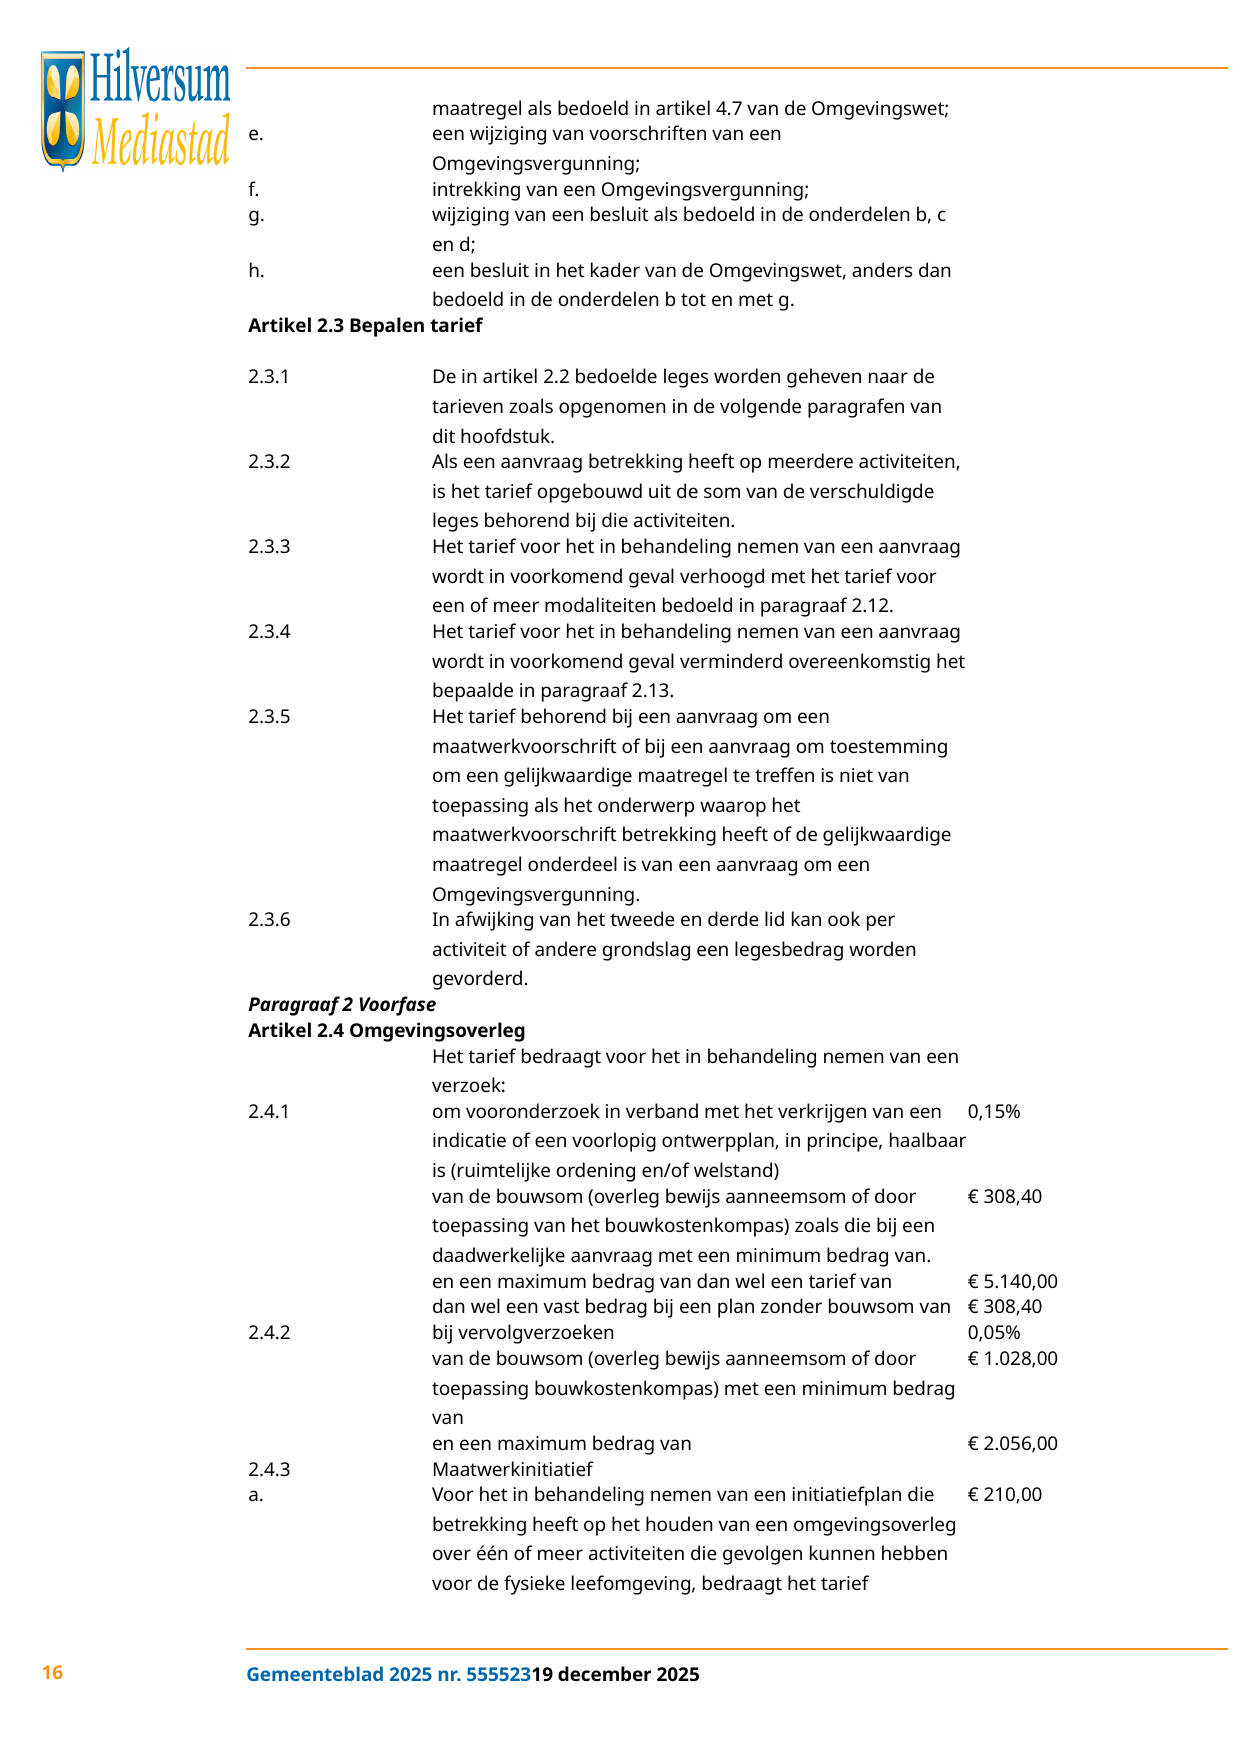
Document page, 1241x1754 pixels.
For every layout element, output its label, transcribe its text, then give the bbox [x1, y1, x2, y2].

table_cell € 308,40 [968, 1183, 1152, 1268]
table_cell f. [248, 176, 432, 202]
table_cell van de bouwsom (overleg bewijs aanneemsom of door toepassing bouwkostenkompas) met een minimum bedrag van [432, 1345, 968, 1430]
table_cell [248, 1043, 432, 1098]
table_cell [248, 338, 432, 364]
table_cell [968, 121, 1152, 176]
table_cell [968, 202, 1152, 257]
table_cell wijziging van een besluit als bedoeld in de onderdelen b, c en d; [432, 202, 968, 257]
table_cell [248, 1294, 432, 1319]
table_cell [968, 703, 1152, 906]
table_cell Als een aanvraag betrekking heeft op meerdere activiteiten, is het tarief opgebouwd uit de som van de verschuldigde leges behorend bij die activiteiten. [432, 449, 968, 533]
table_cell [248, 1183, 432, 1268]
table_cell [968, 95, 1152, 121]
table_cell Voor het in behandeling nemen van een initiatiefplan die betrekking heeft op het houden van een omgevingsoverleg over één of meer activiteiten die gevolgen kunnen hebben voor de fysieke leefomgeving, bedraagt het tarief [432, 1481, 968, 1596]
picture [41, 47, 231, 172]
table_cell [968, 449, 1152, 533]
table_cell 2.3.1 [248, 364, 432, 448]
table_cell € 210,00 [968, 1481, 1152, 1596]
table_cell 2.4.2 [248, 1319, 432, 1345]
table_cell [968, 257, 1152, 312]
table_cell Artikel 2.3 Bepalen tarief [248, 312, 1152, 338]
table_cell [248, 1268, 432, 1294]
table_cell een wijziging van voorschriften van een Omgevingsvergunning; [432, 121, 968, 176]
table_cell van de bouwsom (overleg bewijs aanneemsom of door toepassing van het bouwkostenkompas) zoals die bij een daadwerkelijke aanvraag met een minimum bedrag van. [432, 1183, 968, 1268]
table_cell [432, 338, 968, 364]
table_cell 2.3.6 [248, 906, 432, 991]
table_cell [248, 95, 432, 121]
table_cell g. [248, 202, 432, 257]
table_cell 0,15% [968, 1098, 1152, 1183]
table_cell e. [248, 121, 432, 176]
table_cell De in artikel 2.2 bedoelde leges worden geheven naar de tarieven zoals opgenomen in de volgende paragrafen van dit hoofdstuk. [432, 364, 968, 448]
table_cell dan wel een vast bedrag bij een plan zonder bouwsom van [432, 1294, 968, 1319]
table_cell € 5.140,00 [968, 1268, 1152, 1294]
table_cell h. [248, 257, 432, 312]
table_cell [968, 1456, 1152, 1481]
table_cell [968, 176, 1152, 202]
table_cell € 308,40 [968, 1294, 1152, 1319]
table_cell [968, 1043, 1152, 1098]
table_cell intrekking van een Omgevingsvergunning; [432, 176, 968, 202]
table_cell € 2.056,00 [968, 1430, 1152, 1456]
table_cell 0,05% [968, 1319, 1152, 1345]
table_cell 2.3.2 [248, 449, 432, 533]
table_cell Het tarief behorend bij een aanvraag om een maatwerkvoorschrift of bij een aanvraag om toestemming om een gelijkwaardige maatregel te treffen is niet van toepassing als het onderwerp waarop het maatwerkvoorschrift betrekking heeft of de gelijkwaardige maatregel onderdeel is van een aanvraag om een Omgevingsvergunning. [432, 703, 968, 906]
table_cell € 1.028,00 [968, 1345, 1152, 1430]
table_cell 2.4.3 [248, 1456, 432, 1481]
table_cell Het tarief bedraagt voor het in behandeling nemen van een verzoek: [432, 1043, 968, 1098]
table_cell om vooronderzoek in verband met het verkrijgen van een indicatie of een voorlopig ontwerpplan, in principe, haalbaar is (ruimtelijke ordening en/of welstand) [432, 1098, 968, 1183]
table_cell Het tarief voor het in behandeling nemen van een aanvraag wordt in voorkomend geval verminderd overeenkomstig het bepaalde in paragraaf 2.13. [432, 618, 968, 703]
table_cell en een maximum bedrag van [432, 1430, 968, 1456]
table_cell 2.3.5 [248, 703, 432, 906]
table_cell Het tarief voor het in behandeling nemen van een aanvraag wordt in voorkomend geval verhoogd met het tarief voor een of meer modaliteiten bedoeld in paragraaf 2.12. [432, 534, 968, 618]
table_cell [968, 364, 1152, 448]
table_cell Maatwerkinitiatief [432, 1456, 968, 1481]
table_cell een besluit in het kader van de Omgevingswet, anders dan bedoeld in de onderdelen b tot en met g. [432, 257, 968, 312]
table_cell [968, 618, 1152, 703]
table_cell [968, 906, 1152, 991]
table_cell maatregel als bedoeld in artikel 4.7 van de Omgevingswet; [432, 95, 968, 121]
table_cell [968, 338, 1152, 364]
table_cell In afwijking van het tweede en derde lid kan ook per activiteit of andere grondslag een legesbedrag worden gevorderd. [432, 906, 968, 991]
table_cell 2.3.4 [248, 618, 432, 703]
table_cell 2.3.3 [248, 534, 432, 618]
table_cell Artikel 2.4 Omgevingsoverleg [248, 1017, 1152, 1043]
table_cell en een maximum bedrag van dan wel een tarief van [432, 1268, 968, 1294]
table_cell [248, 1430, 432, 1456]
table_cell Paragraaf 2 Voorfase [248, 991, 1152, 1017]
table_cell 2.4.1 [248, 1098, 432, 1183]
table_cell a. [248, 1481, 432, 1596]
table_cell [968, 534, 1152, 618]
table_cell bij vervolgverzoeken [432, 1319, 968, 1345]
table_cell [248, 1345, 432, 1430]
